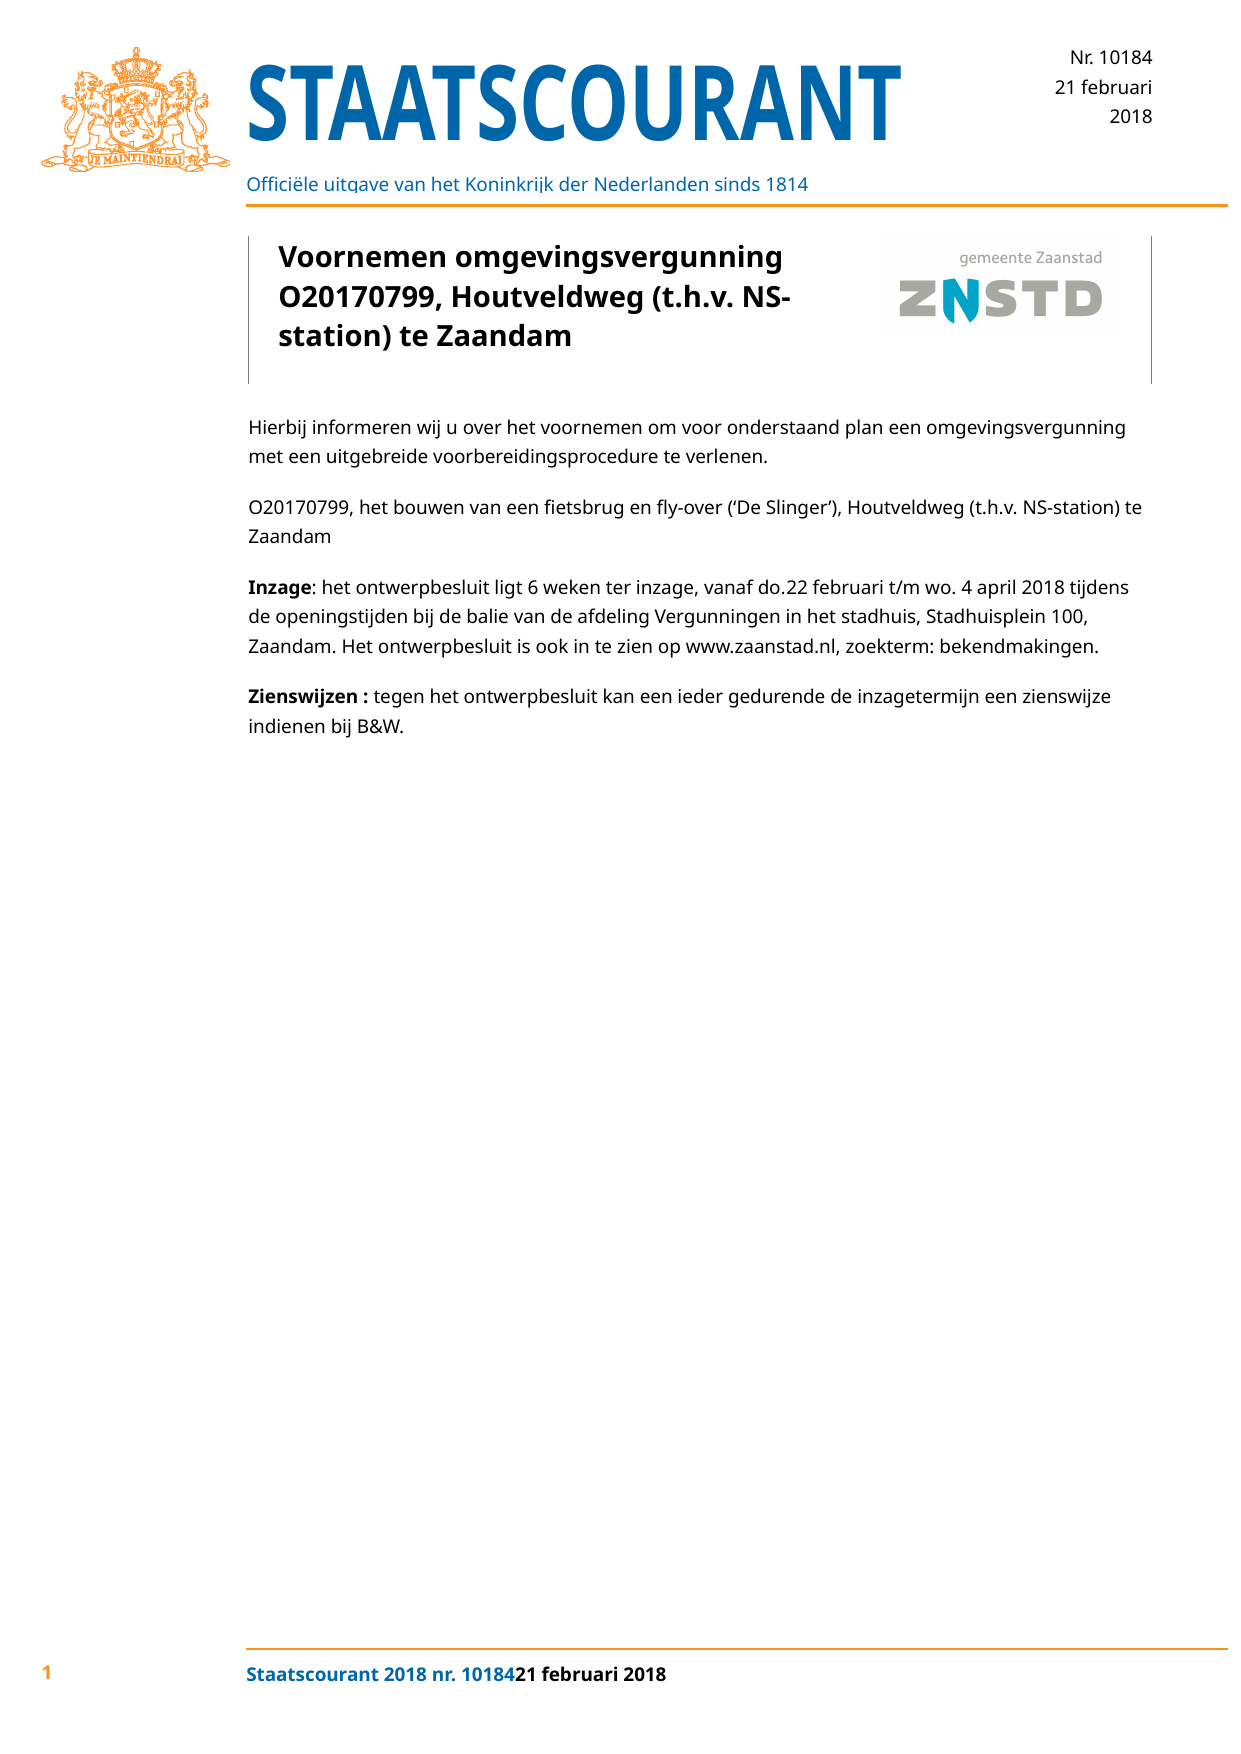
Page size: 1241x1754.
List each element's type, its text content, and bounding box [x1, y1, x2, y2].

picture [41, 47, 231, 172]
text Hierbij informeren wij u over het voornemen om voor onderstaand plan een omgevingsvergunning met een uitgebreide voorbereidingsprocedure te verlenen. [248, 414, 1152, 469]
text Zienswijzen : tegen het ontwerpbesluit kan een ieder gedurende de inzagetermijn een zienswijze indienen bij B&W. [248, 683, 1152, 739]
picture [882, 236, 1119, 334]
table_header [850, 236, 1151, 384]
text O20170799, het bouwen van een fietsbrug en fly-over (‘De Slinger’), Houtveldweg (t.h.v. NS-station) te Zaandam [248, 494, 1152, 549]
table_header Voornemen omgevingsvergunning O20170799, Houtveldweg (t.h.v. NS-station) te Zaandam [249, 236, 850, 384]
text Inzage: het ontwerpbesluit ligt 6 weken ter inzage, vanaf do.22 februari t/m wo. 4 april 2018 tijdens de openingstijden bij de balie van de afdeling Vergunningen in het stadhuis, Stadhuisplein 100, Zaandam. Het ontwerpbesluit is ook in te zien op www.zaanstad.nl, zoekterm: bekendmakingen. [248, 574, 1152, 659]
